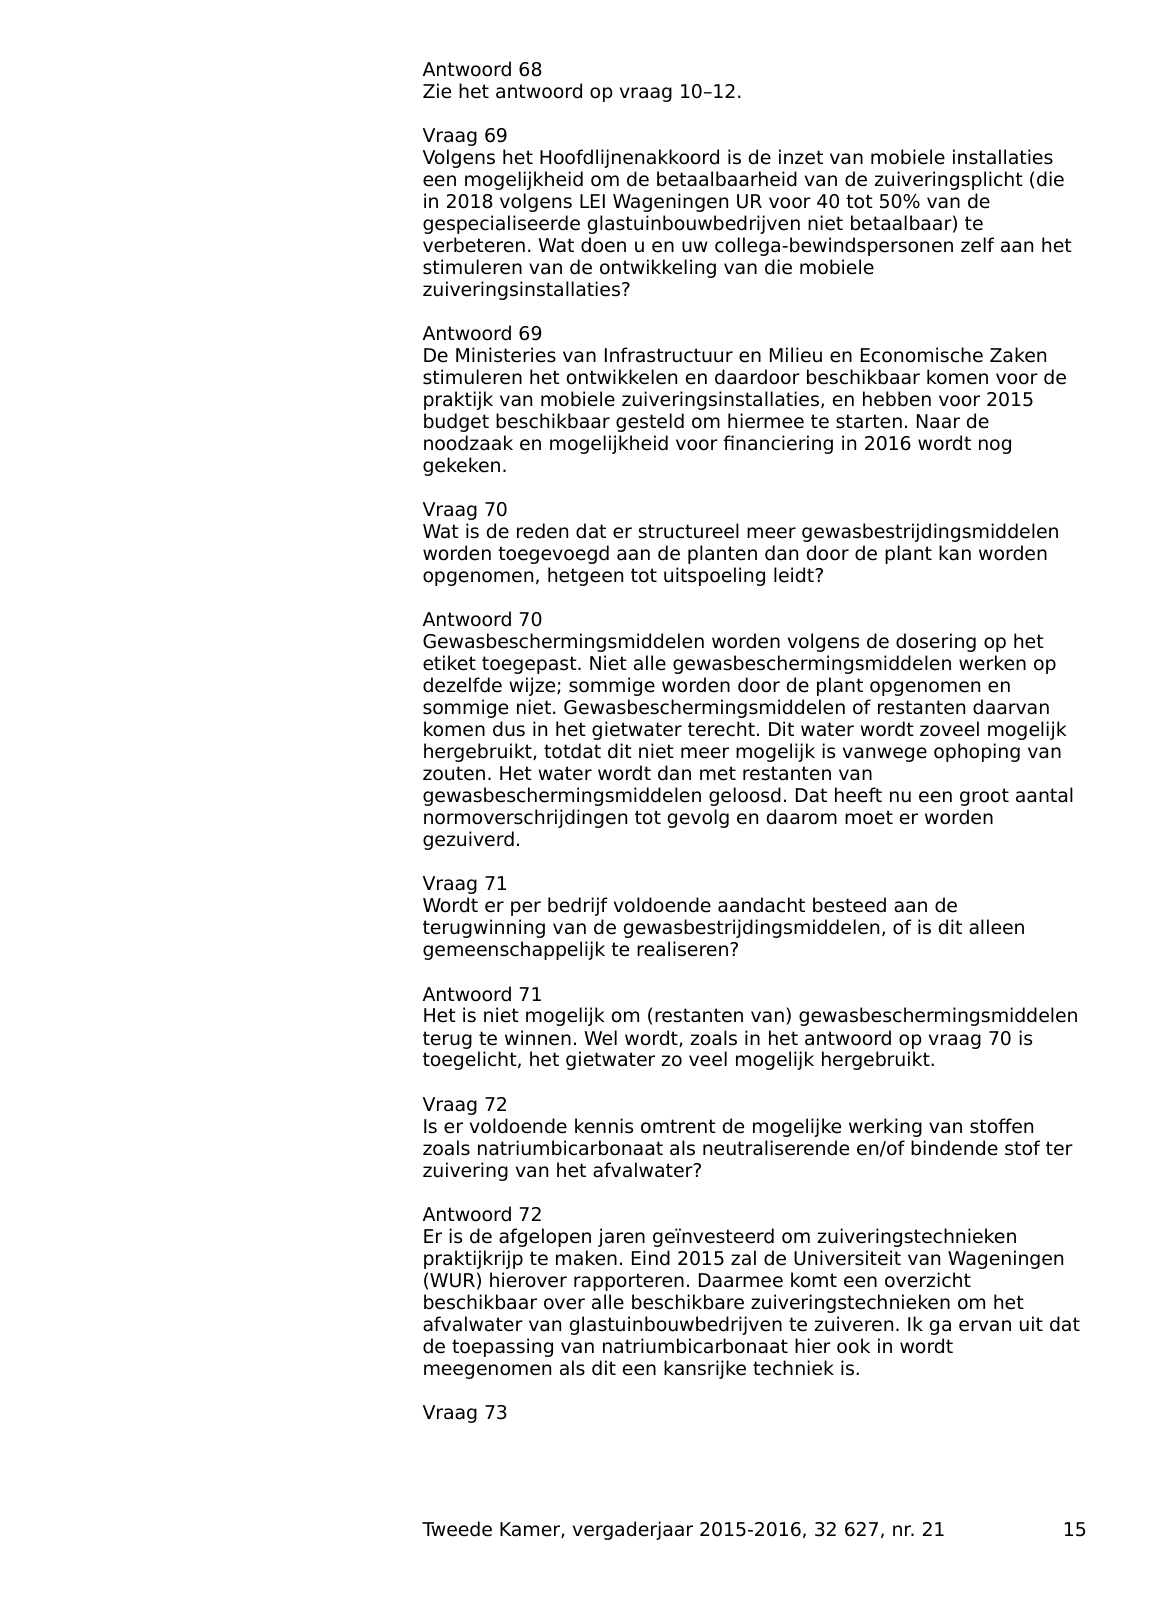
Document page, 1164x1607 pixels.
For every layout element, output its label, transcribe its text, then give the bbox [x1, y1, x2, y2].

text Vraag 72 [422, 1093, 1087, 1116]
text Volgens het Hoofdlijnenakkoord is de inzet van mobiele installaties een mogelijkheid om de betaalbaarheid van de zuiveringsplicht (die in 2018 volgens LEI Wageningen UR voor 40 tot 50% van de gespecialiseerde glastuinbouwbedrijven niet betaalbaar) te verbeteren. Wat doen u en uw collega-bewindspersonen zelf aan het stimuleren van de ontwikkeling van die mobiele zuiveringsinstallaties? [422, 147, 1087, 301]
text Wordt er per bedrijf voldoende aandacht besteed aan de terugwinning van de gewasbestrijdingsmiddelen, of is dit alleen gemeenschappelijk te realiseren? [422, 895, 1087, 961]
text Gewasbeschermingsmiddelen worden volgens de dosering op het etiket toegepast. Niet alle gewasbeschermingsmiddelen werken op dezelfde wijze; sommige worden door de plant opgenomen en sommige niet. Gewasbeschermingsmiddelen of restanten daarvan komen dus in het gietwater terecht. Dit water wordt zoveel mogelijk hergebruikt, totdat dit niet meer mogelijk is vanwege ophoping van zouten. Het water wordt dan met restanten van gewasbeschermingsmiddelen geloosd. Dat heeft nu een groot aantal normoverschrijdingen tot gevolg en daarom moet er worden gezuiverd. [422, 631, 1087, 851]
text Antwoord 68 [422, 59, 1087, 81]
text De Ministeries van Infrastructuur en Milieu en Economische Zaken stimuleren het ontwikkelen en daardoor beschikbaar komen voor de praktijk van mobiele zuiveringsinstallaties, en hebben voor 2015 budget beschikbaar gesteld om hiermee te starten. Naar de noodzaak en mogelijkheid voor financiering in 2016 wordt nog gekeken. [422, 345, 1087, 477]
text Het is niet mogelijk om (restanten van) gewasbeschermingsmiddelen terug te winnen. Wel wordt, zoals in het antwoord op vraag 70 is toegelicht, het gietwater zo veel mogelijk hergebruikt. [422, 1005, 1087, 1071]
text Is er voldoende kennis omtrent de mogelijke werking van stoffen zoals natriumbicarbonaat als neutraliserende en/of bindende stof ter zuivering van het afvalwater? [422, 1116, 1087, 1181]
text Antwoord 70 [422, 609, 1087, 631]
text Vraag 71 [422, 873, 1087, 895]
text Antwoord 72 [422, 1204, 1087, 1226]
text Antwoord 69 [422, 323, 1087, 345]
text Zie het antwoord op vraag 10–12. [422, 81, 1087, 103]
text Antwoord 71 [422, 983, 1087, 1005]
text Vraag 70 [422, 499, 1087, 521]
text Vraag 73 [422, 1402, 1087, 1424]
text Vraag 69 [422, 125, 1087, 147]
text Wat is de reden dat er structureel meer gewasbestrijdingsmiddelen worden toegevoegd aan de planten dan door de plant kan worden opgenomen, hetgeen tot uitspoeling leidt? [422, 521, 1087, 587]
text Er is de afgelopen jaren geïnvesteerd om zuiveringstechnieken praktijkrijp te maken. Eind 2015 zal de Universiteit van Wageningen (WUR) hierover rapporteren. Daarmee komt een overzicht beschikbaar over alle beschikbare zuiveringstechnieken om het afvalwater van glastuinbouwbedrijven te zuiveren. Ik ga ervan uit dat de toepassing van natriumbicarbonaat hier ook in wordt meegenomen als dit een kansrijke techniek is. [422, 1226, 1087, 1379]
